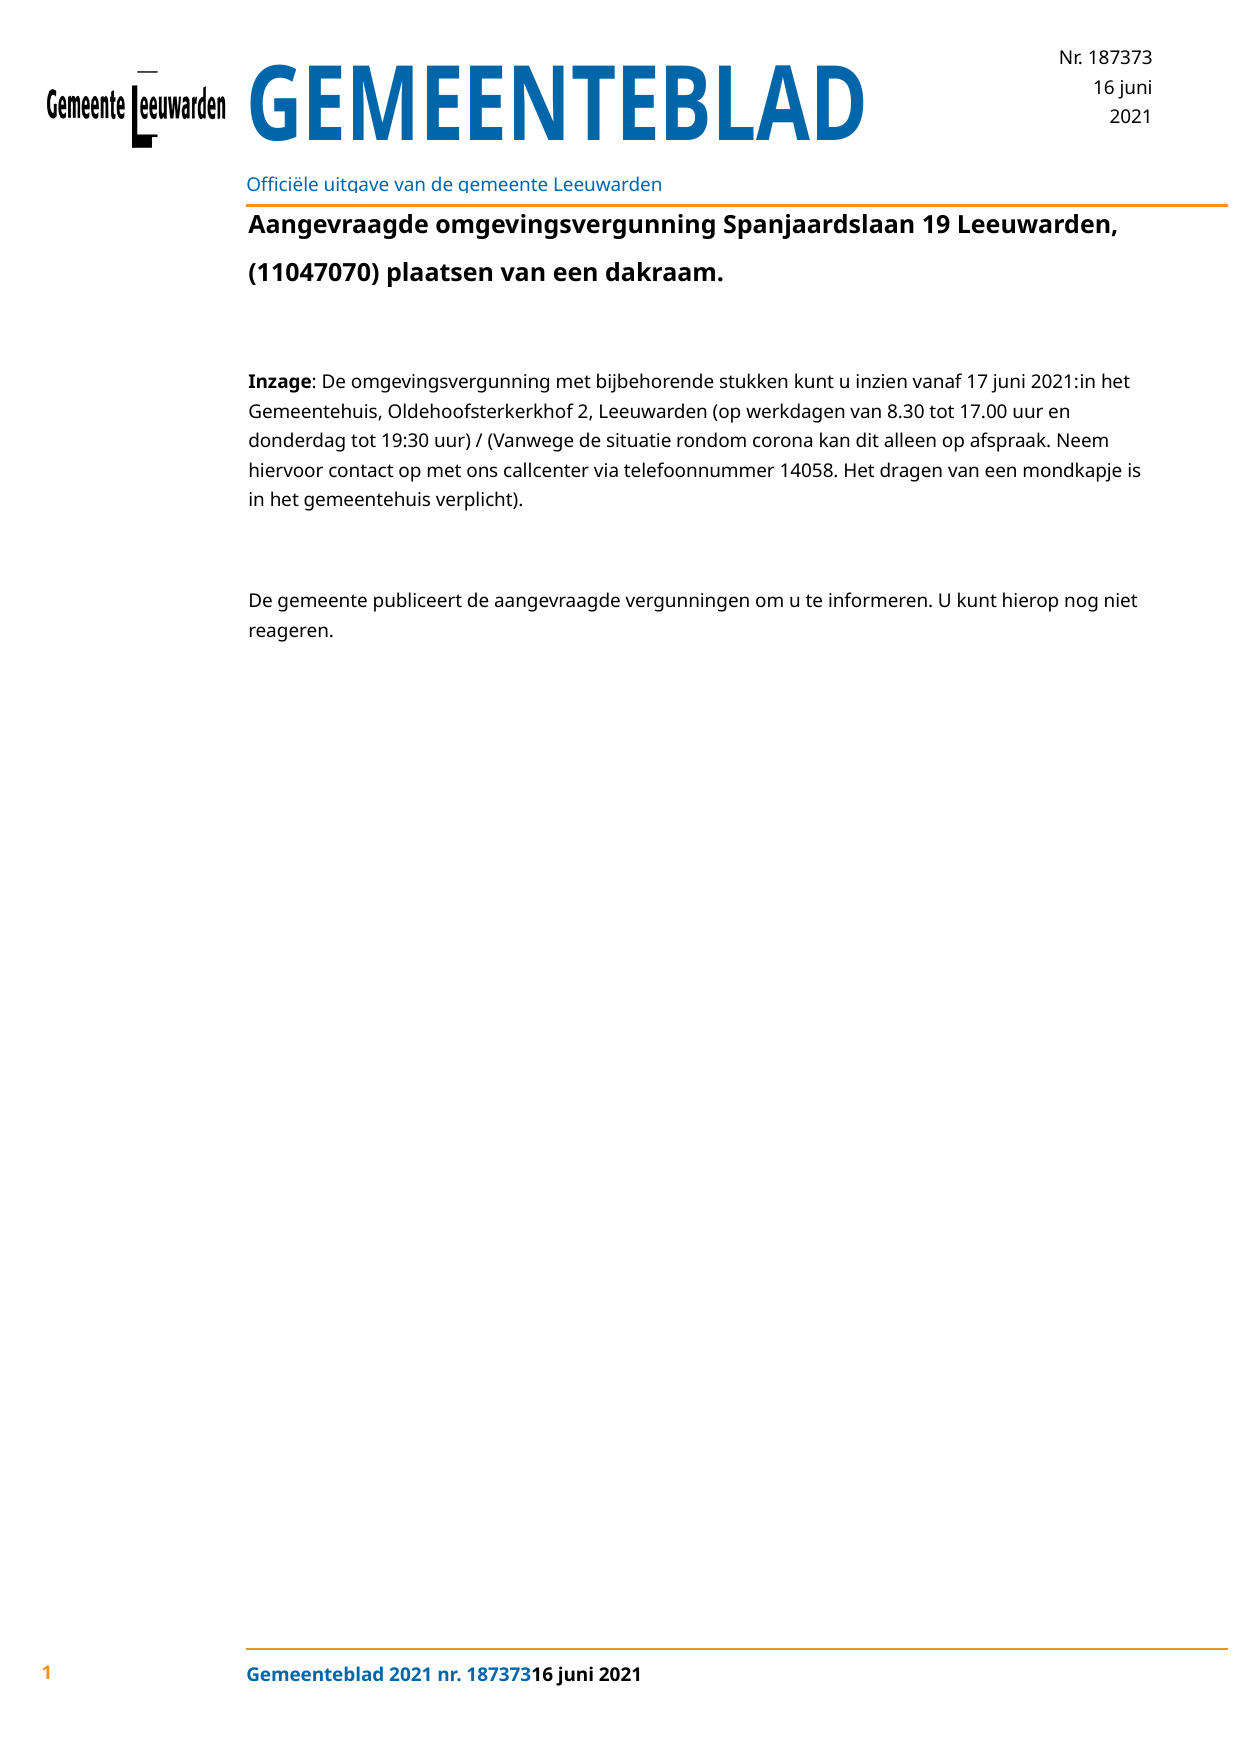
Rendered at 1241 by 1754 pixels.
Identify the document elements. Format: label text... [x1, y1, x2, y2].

text Inzage: De omgevingsvergunning met bijbehorende stukken kunt u inzien vanaf 17 juni 2021:in het Gemeentehuis, Oldehoofsterkerkhof 2, Leeuwarden (op werkdagen van 8.30 tot 17.00 uur en donderdag tot 19:30 uur) / (Vanwege de situatie rondom corona kan dit alleen op afspraak. Neem hiervoor contact op met ons callcenter via telefoonnummer 14058. Het dragen van een mondkapje is in het gemeentehuis verplicht). [248, 368, 1152, 512]
picture [41, 47, 231, 172]
text Aangevraagde omgevingsvergunning Spanjaardslaan 19 Leeuwarden, (11047070) plaatsen van een dakraam. [248, 207, 1152, 288]
text De gemeente publiceert de aangevraagde vergunningen om u te informeren. U kunt hierop nog niet reageren. [248, 587, 1152, 643]
